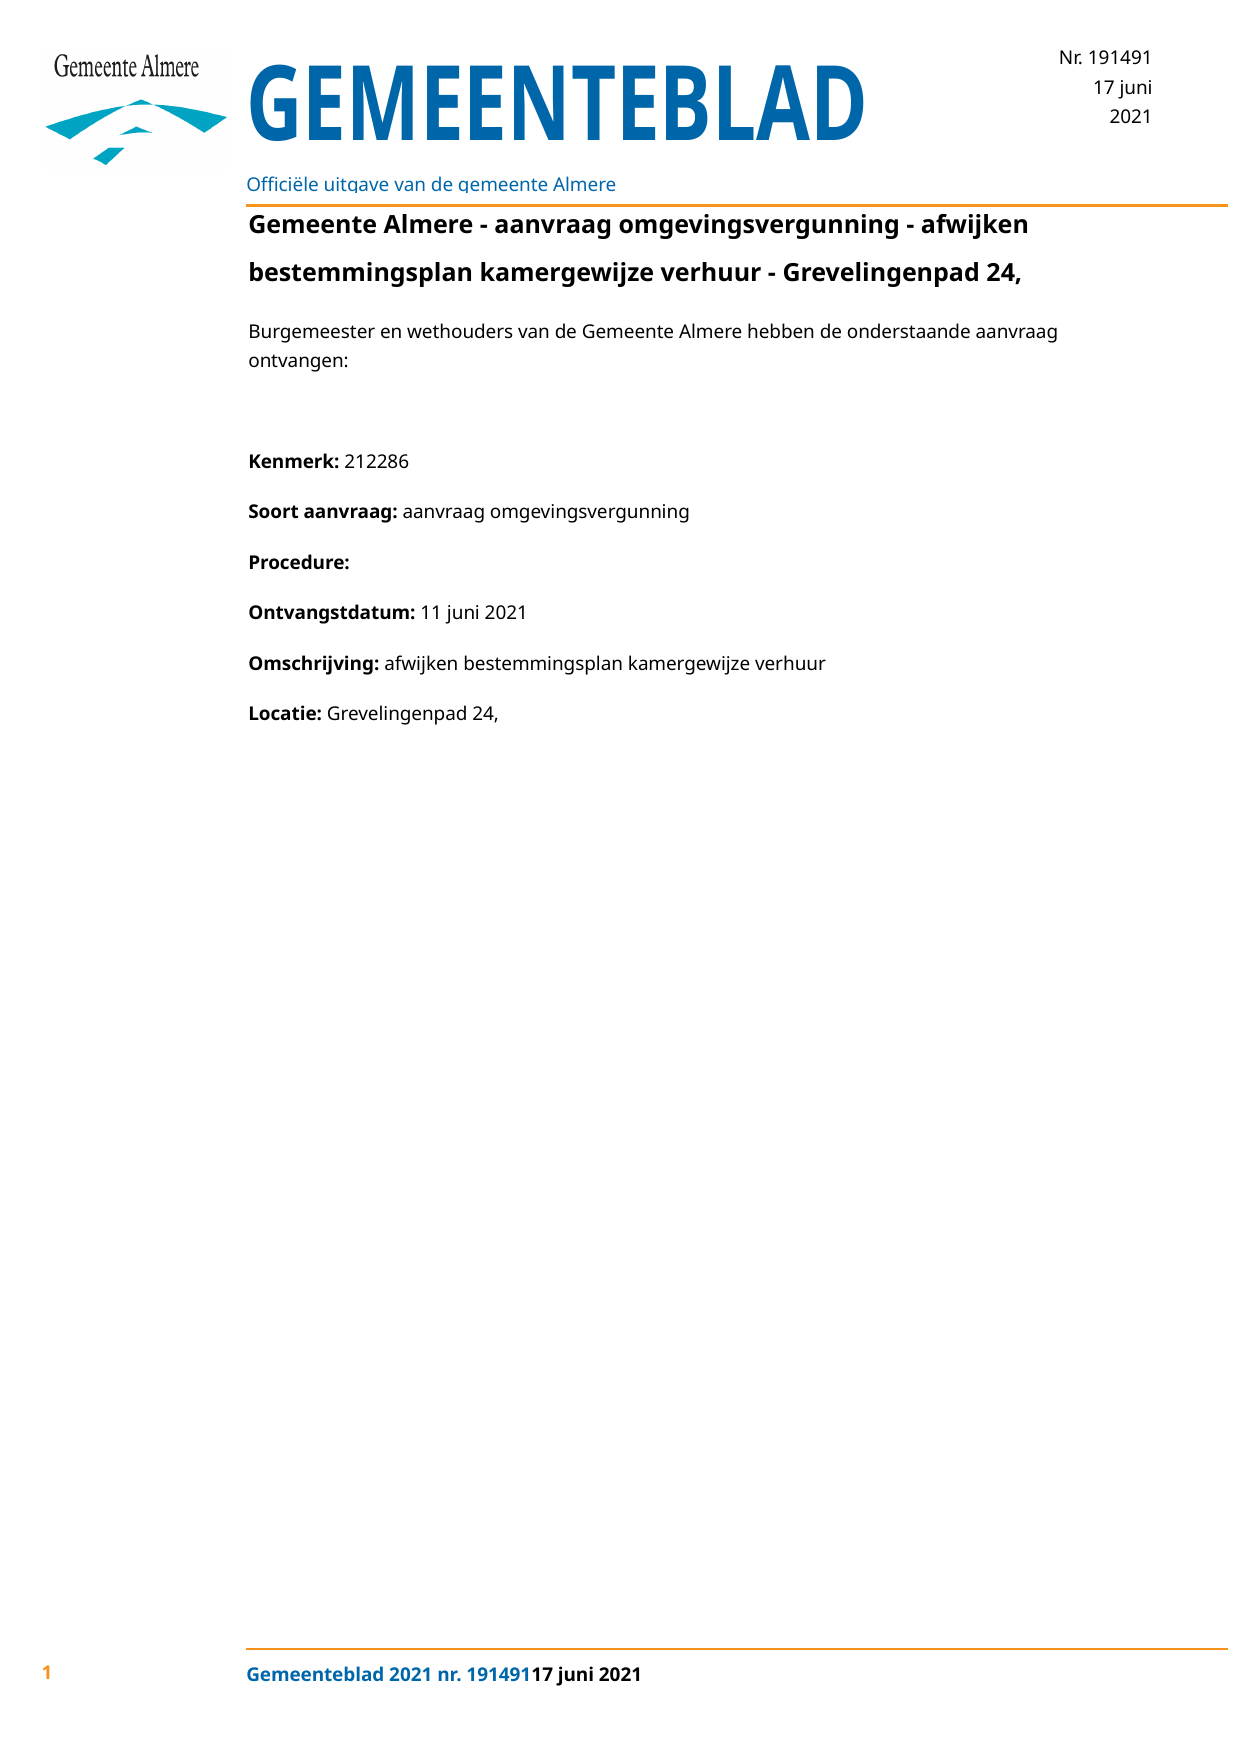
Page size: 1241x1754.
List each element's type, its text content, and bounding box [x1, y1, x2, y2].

text Procedure: [248, 549, 1152, 575]
picture [41, 47, 231, 172]
text Soort aanvraag: aanvraag omgevingsvergunning [248, 499, 1152, 524]
text Gemeente Almere - aanvraag omgevingsvergunning - afwijken bestemmingsplan kamergewijze verhuur - Grevelingenpad 24, [248, 207, 1152, 288]
text Burgemeester en wethouders van de Gemeente Almere hebben de onderstaande aanvraag ontvangen: [248, 318, 1152, 373]
text Ontvangstdatum: 11 juni 2021 [248, 599, 1152, 625]
text Locatie: Grevelingenpad 24, [248, 700, 1152, 726]
text Omschrijving: afwijken bestemmingsplan kamergewijze verhuur [248, 650, 1152, 676]
text Kenmerk: 212286 [248, 448, 1152, 474]
